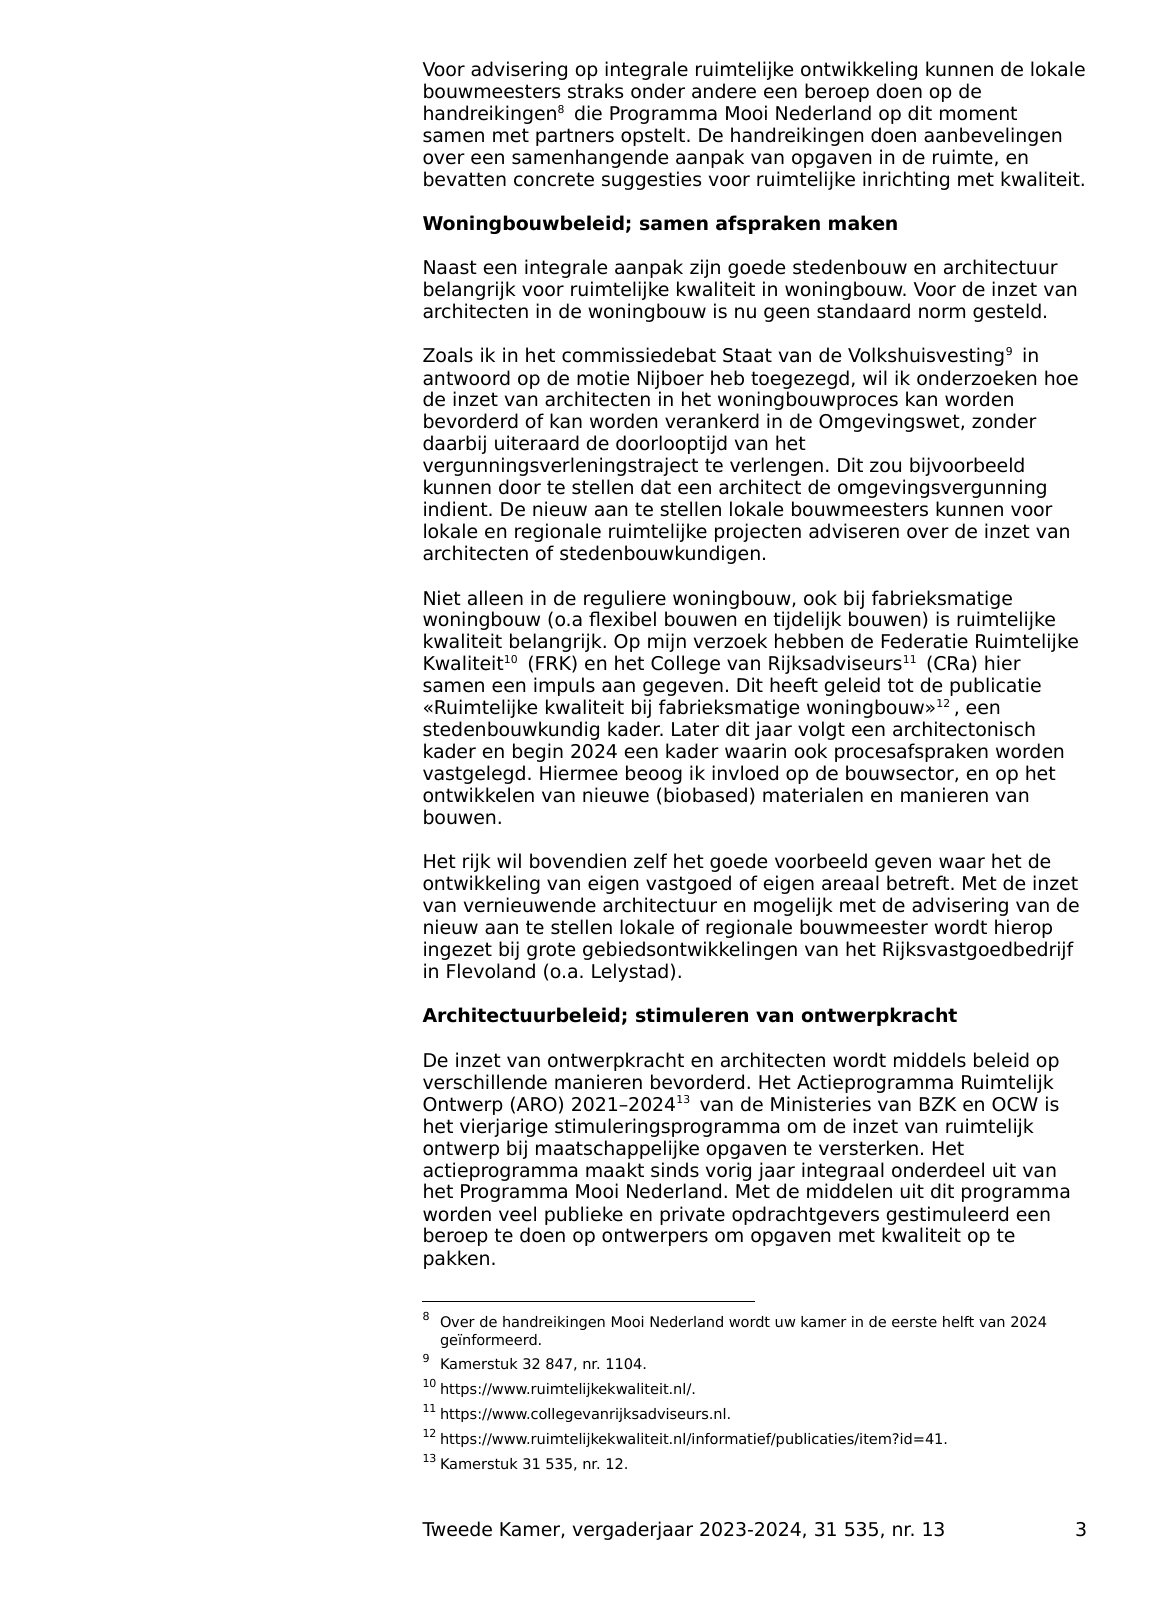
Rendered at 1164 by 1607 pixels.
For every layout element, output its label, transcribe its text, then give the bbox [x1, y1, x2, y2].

text Naast een integrale aanpak zijn goede stedenbouw en architectuur belangrijk voor ruimtelijke kwaliteit in woningbouw. Voor de inzet van architecten in de woningbouw is nu geen standaard norm gesteld. [422, 257, 1087, 323]
text https://www.ruimtelijkekwaliteit.nl/. [422, 1377, 1087, 1399]
subtitle Woningbouwbeleid; samen afspraken maken [422, 213, 1087, 235]
text Voor advisering op integrale ruimtelijke ontwikkeling kunnen de lokale bouwmeesters straks onder andere een beroep doen op de handreikingen die Programma Mooi Nederland op dit moment samen met partners opstelt. De handreikingen doen aanbevelingen over een samenhangende aanpak van opgaven in de ruimte, en bevatten concrete suggesties voor ruimtelijke inrichting met kwaliteit. [422, 59, 1087, 191]
text Kamerstuk 31 535, nr. 12. [422, 1452, 1087, 1474]
text Over de handreikingen Mooi Nederland wordt uw kamer in de eerste helft van 2024 geïnformeerd. [422, 1310, 1087, 1349]
text https://www.ruimtelijkekwaliteit.nl/informatief/publicaties/item?id=41. [422, 1427, 1087, 1449]
text Het rijk wil bovendien zelf het goede voorbeeld geven waar het de ontwikkeling van eigen vastgoed of eigen areaal betreft. Met de inzet van vernieuwende architectuur en mogelijk met de advisering van de nieuw aan te stellen lokale of regionale bouwmeester wordt hierop ingezet bij grote gebiedsontwikkelingen van het Rijksvastgoedbedrijf in Flevoland (o.a. Lelystad). [422, 851, 1087, 983]
subtitle Architectuurbeleid; stimuleren van ontwerpkracht [422, 1005, 1087, 1027]
text Niet alleen in de reguliere woningbouw, ook bij fabrieksmatige woningbouw (o.a flexibel bouwen en tijdelijk bouwen) is ruimtelijke kwaliteit belangrijk. Op mijn verzoek hebben de Federatie Ruimtelijke Kwaliteit (FRK) en het College van Rijksadviseurs (CRa) hier samen een impuls aan gegeven. Dit heeft geleid tot de publicatie «Ruimtelijke kwaliteit bij fabrieksmatige woningbouw», een stedenbouwkundig kader. Later dit jaar volgt een architectonisch kader en begin 2024 een kader waarin ook procesafspraken worden vastgelegd. Hiermee beoog ik invloed op de bouwsector, en op het ontwikkelen van nieuwe (biobased) materialen en manieren van bouwen. [422, 587, 1087, 829]
text De inzet van ontwerpkracht en architecten wordt middels beleid op verschillende manieren bevorderd. Het Actieprogramma Ruimtelijk Ontwerp (ARO) 2021–2024 van de Ministeries van BZK en OCW is het vierjarige stimuleringsprogramma om de inzet van ruimtelijk ontwerp bij maatschappelijke opgaven te versterken. Het actieprogramma maakt sinds vorig jaar integraal onderdeel uit van het Programma Mooi Nederland. Met de middelen uit dit programma worden veel publieke en private opdrachtgevers gestimuleerd een beroep te doen op ontwerpers om opgaven met kwaliteit op te pakken. [422, 1049, 1087, 1269]
text Kamerstuk 32 847, nr. 1104. [422, 1352, 1087, 1374]
text Zoals ik in het commissiedebat Staat van de Volkshuisvesting in antwoord op de motie Nijboer heb toegezegd, wil ik onderzoeken hoe de inzet van architecten in het woningbouwproces kan worden bevorderd of kan worden verankerd in de Omgevingswet, zonder daarbij uiteraard de doorlooptijd van het vergunningsverleningstraject te verlengen. Dit zou bijvoorbeeld kunnen door te stellen dat een architect de omgevingsvergunning indient. De nieuw aan te stellen lokale bouwmeesters kunnen voor lokale en regionale ruimtelijke projecten adviseren over de inzet van architecten of stedenbouwkundigen. [422, 345, 1087, 565]
text https://www.collegevanrijksadviseurs.nl. [422, 1402, 1087, 1424]
